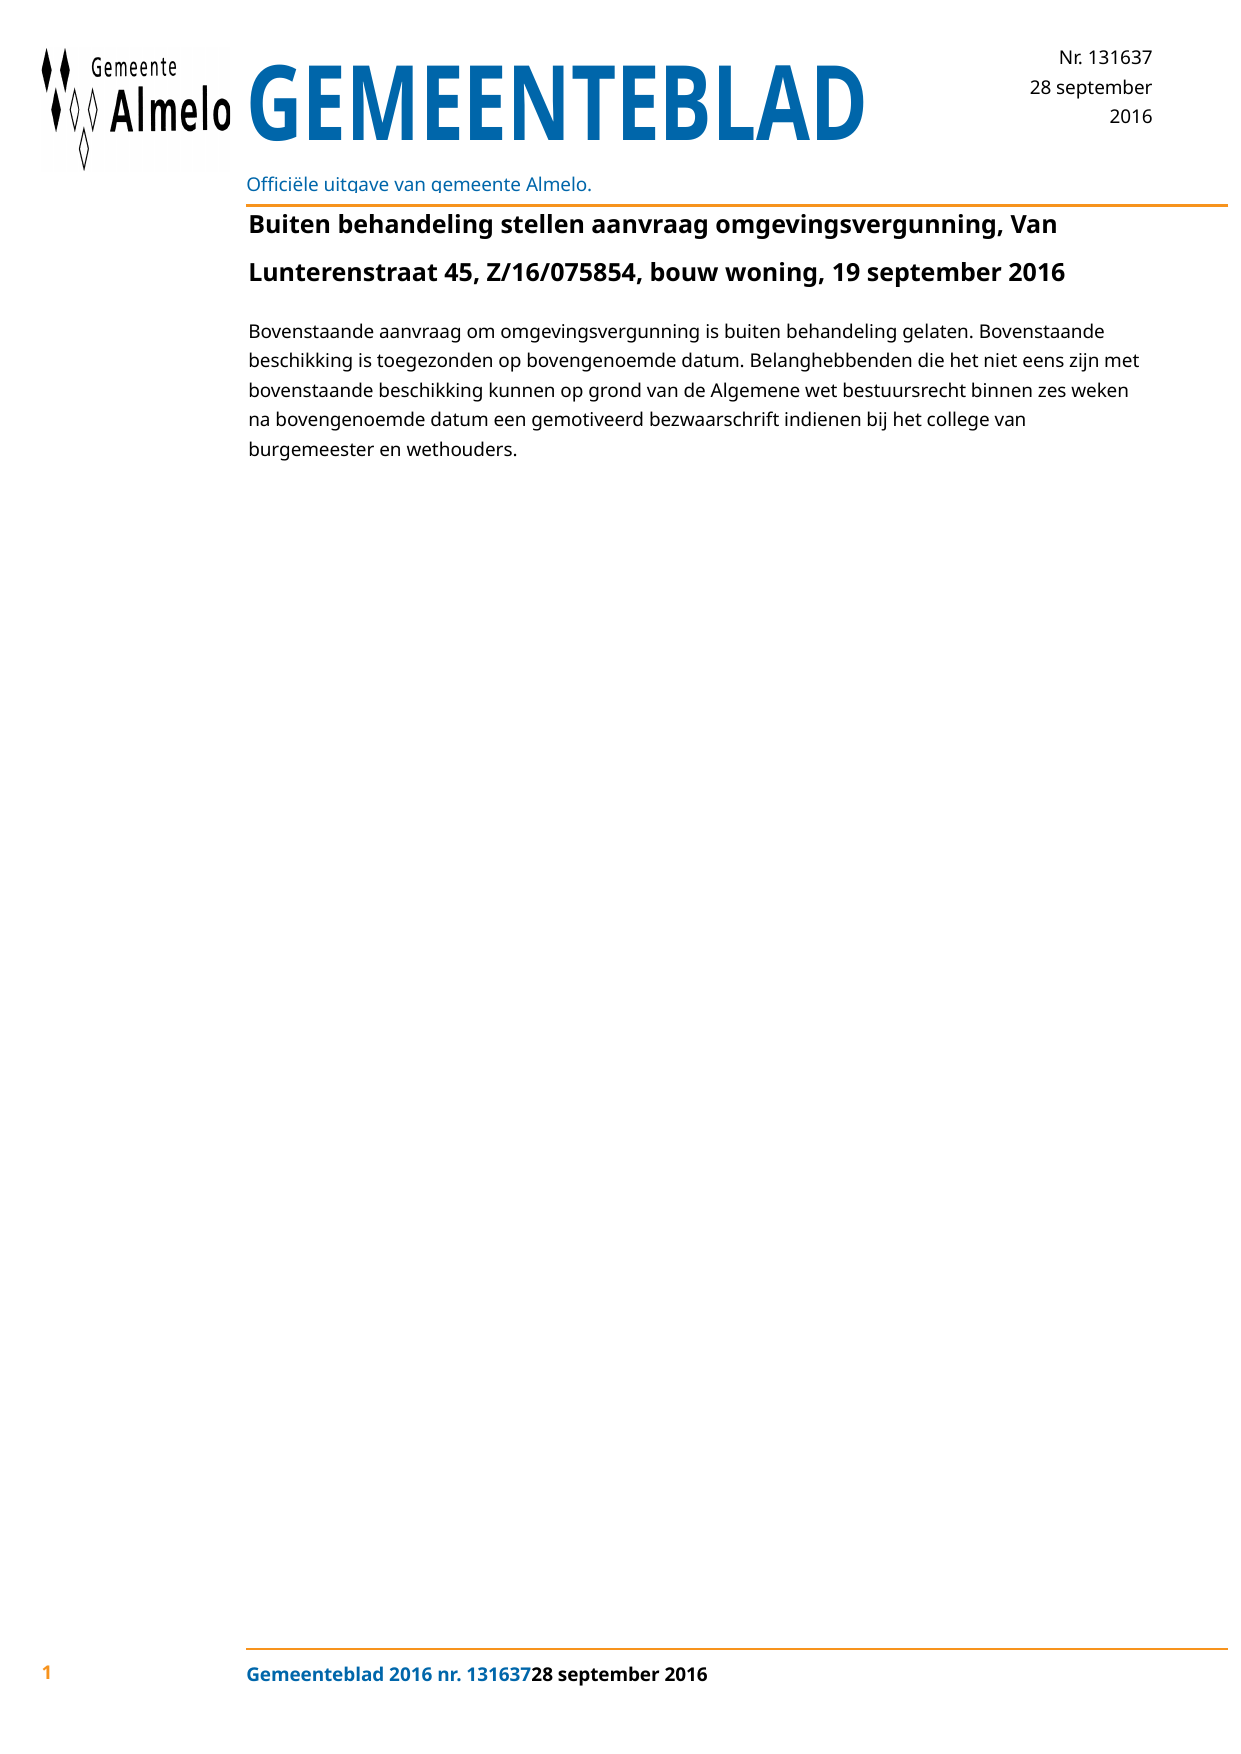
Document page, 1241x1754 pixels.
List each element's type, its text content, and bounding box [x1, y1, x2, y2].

picture [41, 47, 231, 172]
text Buiten behandeling stellen aanvraag omgevingsvergunning, Van Lunterenstraat 45, Z/16/075854, bouw woning, 19 september 2016 [248, 207, 1152, 288]
text Bovenstaande aanvraag om omgevingsvergunning is buiten behandeling gelaten. Bovenstaande beschikking is toegezonden op bovengenoemde datum. Belanghebbenden die het niet eens zijn met bovenstaande beschikking kunnen op grond van de Algemene wet bestuursrecht binnen zes weken na bovengenoemde datum een gemotiveerd bezwaarschrift indienen bij het college van burgemeester en wethouders. [248, 318, 1152, 462]
